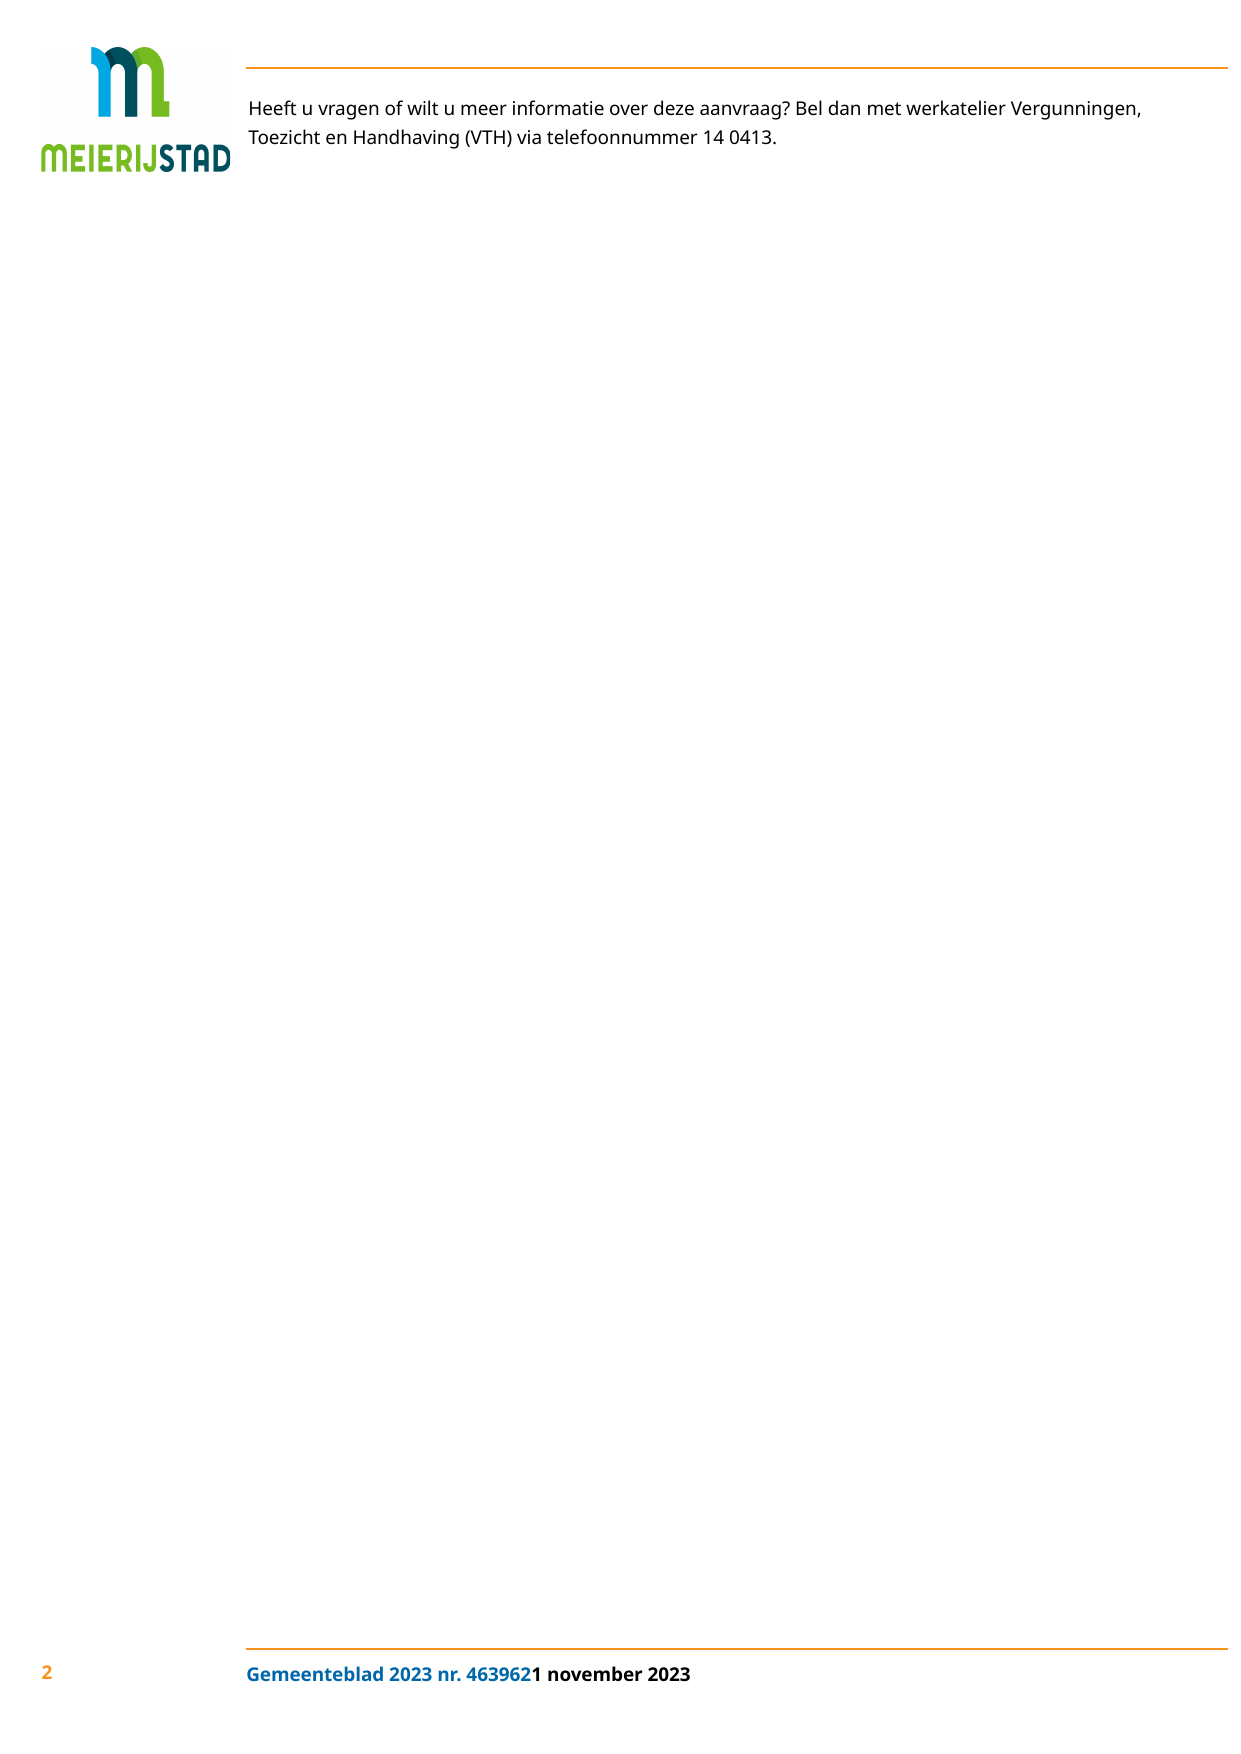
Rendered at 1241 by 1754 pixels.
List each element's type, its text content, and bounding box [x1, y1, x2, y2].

picture [41, 47, 231, 172]
text Heeft u vragen of wilt u meer informatie over deze aanvraag? Bel dan met werkatelier Vergunningen, Toezicht en Handhaving (VTH) via telefoonnummer 14 0413. [248, 95, 1152, 150]
